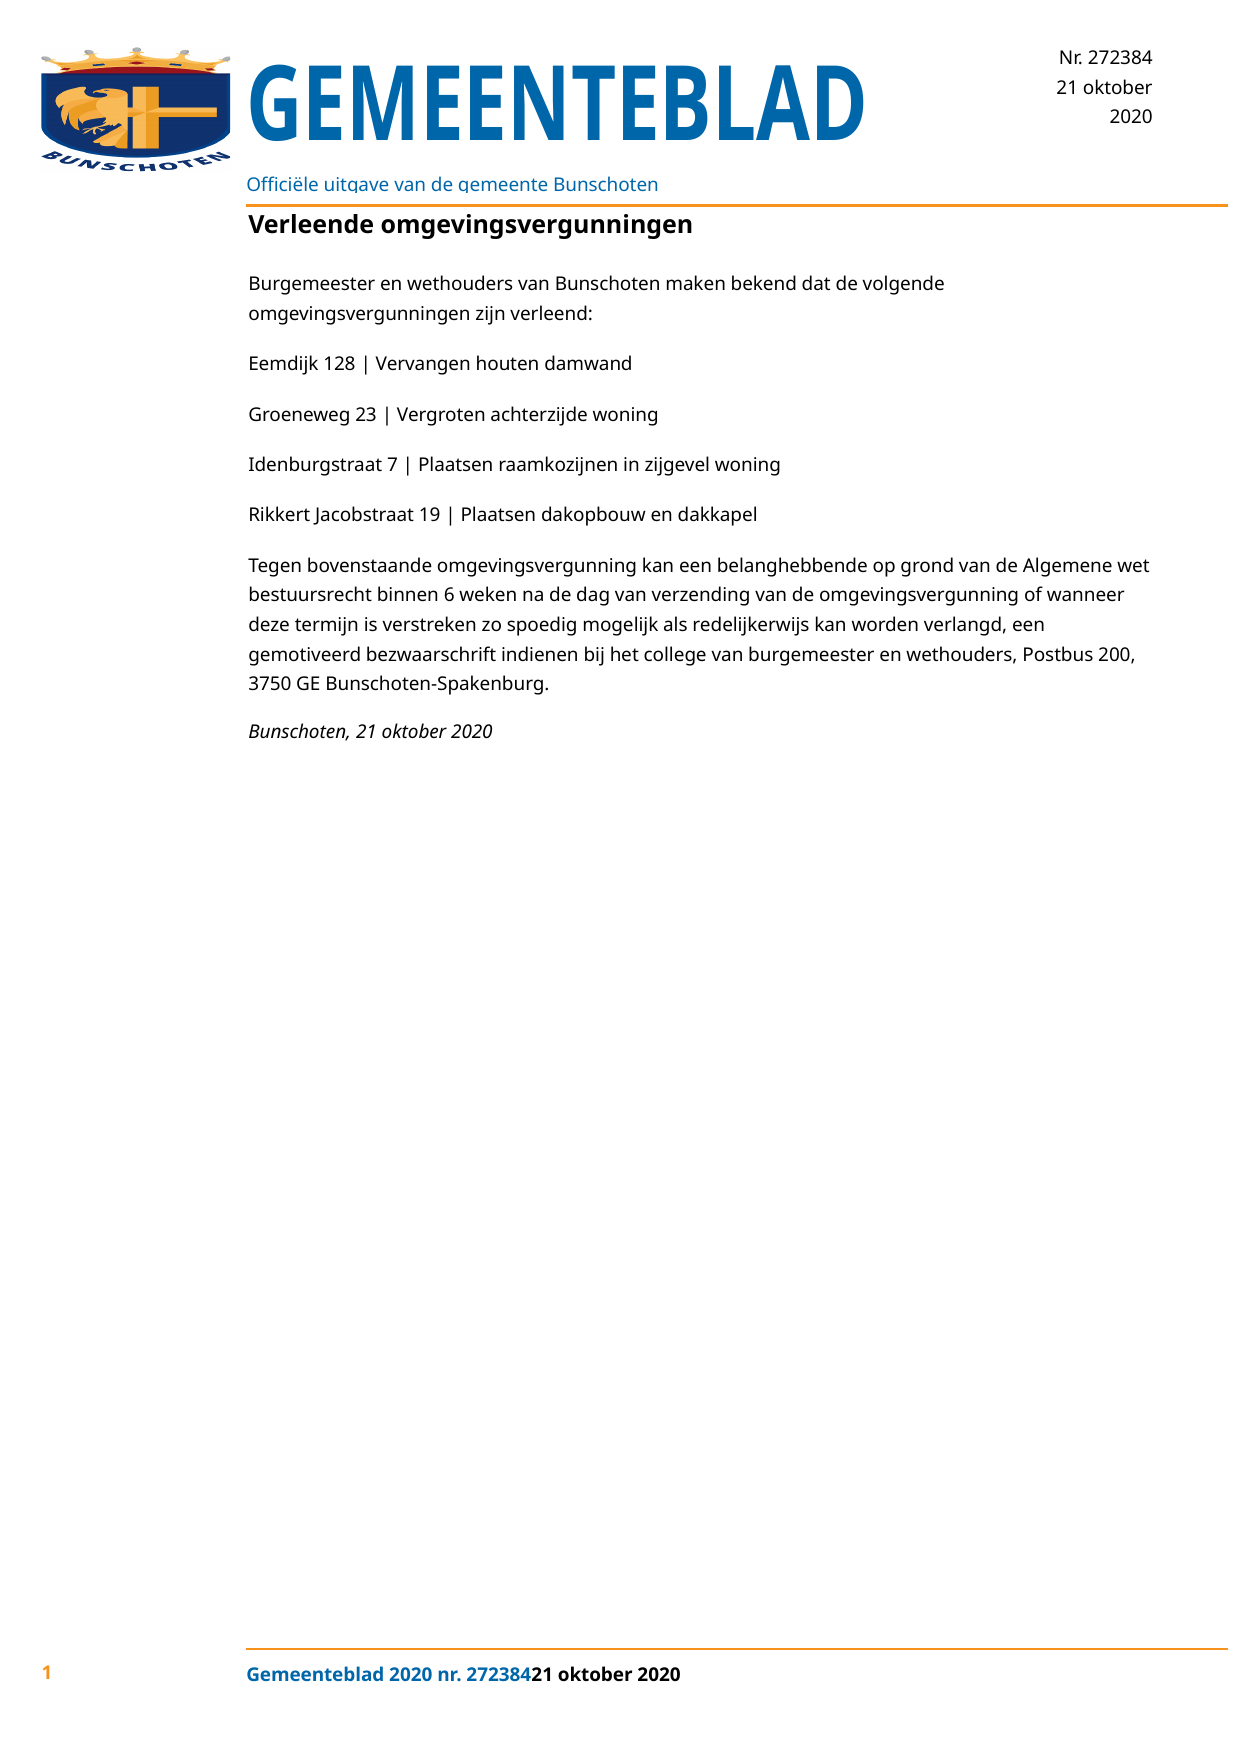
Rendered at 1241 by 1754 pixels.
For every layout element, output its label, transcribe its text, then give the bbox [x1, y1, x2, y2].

text Burgemeester en wethouders van Bunschoten maken bekend dat de volgende omgevingsvergunningen zijn verleend: [248, 270, 1152, 326]
text Tegen bovenstaande omgevingsvergunning kan een belanghebbende op grond van de Algemene wet bestuursrecht binnen 6 weken na de dag van verzending van de omgevingsvergunning of wanneer deze termijn is verstreken zo spoedig mogelijk als redelijkerwijs kan worden verlangd, een gemotiveerd bezwaarschrift indienen bij het college van burgemeester en wethouders, Postbus 200, 3750 GE Bunschoten-Spakenburg. [248, 552, 1152, 696]
text Bunschoten, 21 oktober 2020 [248, 718, 1152, 744]
text Rikkert Jacobstraat 19 | Plaatsen dakopbouw en dakkapel [248, 502, 1152, 527]
text Groeneweg 23 | Vergroten achterzijde woning [248, 401, 1152, 426]
picture [41, 47, 231, 172]
text Verleende omgevingsvergunningen [248, 207, 1152, 241]
text Idenburgstraat 7 | Plaatsen raamkozijnen in zijgevel woning [248, 451, 1152, 477]
text Eemdijk 128 | Vervangen houten damwand [248, 350, 1152, 376]
